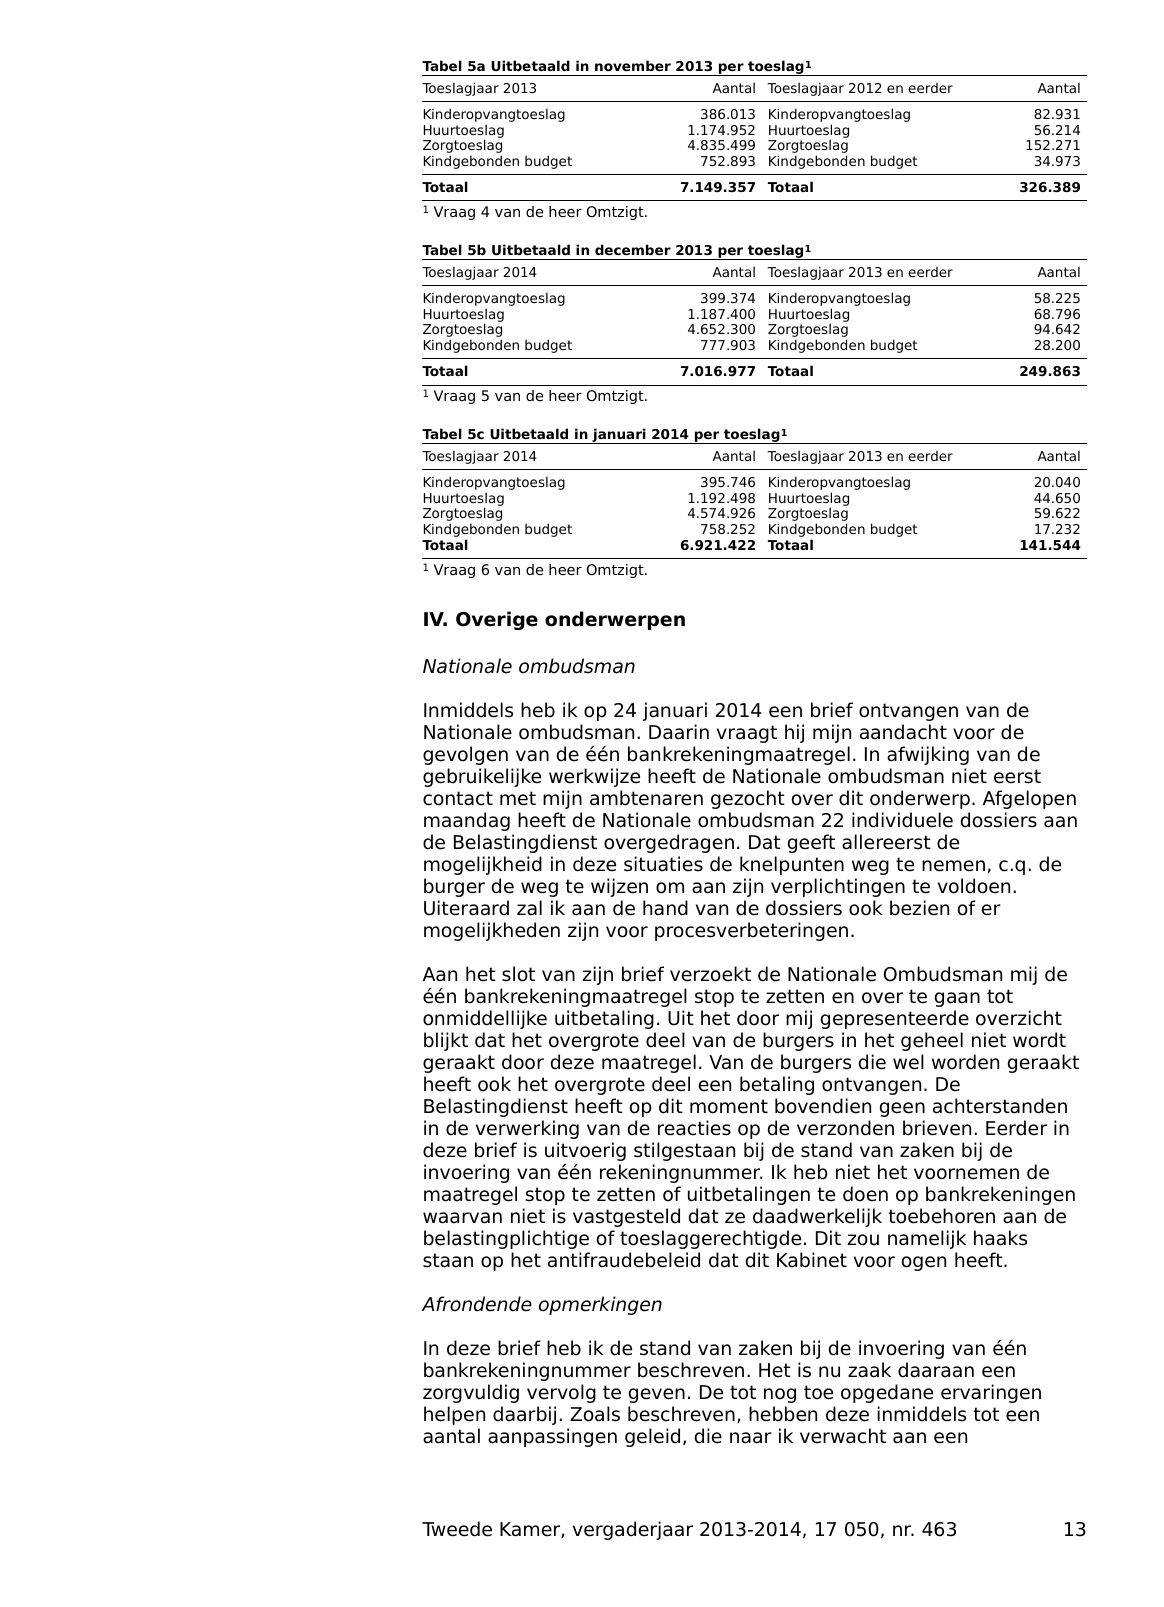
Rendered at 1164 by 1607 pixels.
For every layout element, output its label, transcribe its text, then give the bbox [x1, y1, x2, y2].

table_cell 1 Vraag 5 van de heer Omtzigt. [422, 386, 1087, 405]
table_cell 1.192.498 [644, 491, 762, 506]
table_cell 56.214 [969, 123, 1087, 138]
table_cell 399.374 [644, 286, 762, 306]
table_cell Huurtoeslag [422, 123, 644, 138]
table_cell Huurtoeslag [422, 306, 644, 322]
table_cell 20.040 [969, 470, 1087, 491]
text In deze brief heb ik de stand van zaken bij de invoering van één bankrekeningnummer beschreven. Het is nu zaak daaraan een zorgvuldig vervolg te geven. De tot nog toe opgedane ervaringen helpen daarbij. Zoals beschreven, hebben deze inmiddels tot een aantal aanpassingen geleid, die naar ik verwacht aan een [422, 1338, 1087, 1448]
table_cell Aantal [969, 76, 1087, 101]
table_cell Kinderopvangtoeslag [422, 470, 644, 491]
table_cell Kindgebonden budget [422, 522, 644, 538]
table_cell 1.174.952 [644, 123, 762, 138]
table_cell Toeslagjaar 2014 [422, 444, 644, 469]
table_cell 7.016.977 [644, 359, 762, 384]
table_cell Kinderopvangtoeslag [422, 286, 644, 306]
table_cell Kindgebonden budget [422, 154, 644, 174]
table_cell 1 Vraag 6 van de heer Omtzigt. [422, 559, 1087, 579]
table_cell 395.746 [644, 470, 762, 491]
table_cell Zorgtoeslag [422, 322, 644, 338]
table_cell Zorgtoeslag [762, 322, 968, 338]
subtitle Afrondende opmerkingen [422, 1294, 1087, 1316]
table_cell 44.650 [969, 491, 1087, 506]
table_cell 58.225 [969, 286, 1087, 306]
table_cell Totaal [422, 359, 644, 384]
table_cell Kinderopvangtoeslag [762, 470, 968, 491]
table_cell Kindgebonden budget [762, 338, 968, 358]
table_cell Toeslagjaar 2012 en eerder [762, 76, 968, 101]
subtitle IV. Overige onderwerpen [422, 609, 1087, 631]
table_cell Aantal [644, 76, 762, 101]
table_cell Zorgtoeslag [422, 506, 644, 522]
table_cell 249.863 [969, 359, 1087, 384]
table_cell 6.921.422 [644, 538, 762, 558]
table_cell Huurtoeslag [762, 123, 968, 138]
table_cell Aantal [644, 260, 762, 285]
table_cell Zorgtoeslag [762, 506, 968, 522]
table_cell 7.149.357 [644, 175, 762, 200]
table_header Tabel 5c Uitbetaald in januari 2014 per toeslag1 [422, 427, 1087, 443]
table_cell Aantal [969, 260, 1087, 285]
table_cell Aantal [969, 444, 1087, 469]
table_cell Zorgtoeslag [762, 138, 968, 154]
table_cell Totaal [762, 175, 968, 200]
table_header Tabel 5b Uitbetaald in december 2013 per toeslag1 [422, 243, 1087, 259]
table_cell 4.835.499 [644, 138, 762, 154]
table_cell Kindgebonden budget [762, 154, 968, 174]
table_cell 326.389 [969, 175, 1087, 200]
table_cell 758.252 [644, 522, 762, 538]
table_cell 94.642 [969, 322, 1087, 338]
table_cell 28.200 [969, 338, 1087, 358]
table_cell 4.574.926 [644, 506, 762, 522]
subtitle Nationale ombudsman [422, 656, 1087, 678]
table_cell 386.013 [644, 102, 762, 122]
table_cell Toeslagjaar 2013 en eerder [762, 444, 968, 469]
table_cell Kindgebonden budget [422, 338, 644, 358]
table_cell Toeslagjaar 2013 [422, 76, 644, 101]
table_cell 777.903 [644, 338, 762, 358]
table_cell 17.232 [969, 522, 1087, 538]
table_cell Aantal [644, 444, 762, 469]
table_cell Huurtoeslag [422, 491, 644, 506]
table_cell 152.271 [969, 138, 1087, 154]
text Inmiddels heb ik op 24 januari 2014 een brief ontvangen van de Nationale ombudsman. Daarin vraagt hij mijn aandacht voor de gevolgen van de één bankrekeningmaatregel. In afwijking van de gebruikelijke werkwijze heeft de Nationale ombudsman niet eerst contact met mijn ambtenaren gezocht over dit onderwerp. Afgelopen maandag heeft de Nationale ombudsman 22 individuele dossiers aan de Belastingdienst overgedragen. Dat geeft allereerst de mogelijkheid in deze situaties de knelpunten weg te nemen, c.q. de burger de weg te wijzen om aan zijn verplichtingen te voldoen. Uiteraard zal ik aan de hand van de dossiers ook bezien of er mogelijkheden zijn voor procesverbeteringen. [422, 700, 1087, 942]
table_cell Kindgebonden budget [762, 522, 968, 538]
table_cell Kinderopvangtoeslag [762, 102, 968, 122]
table_cell Toeslagjaar 2014 [422, 260, 644, 285]
table_cell Totaal [762, 359, 968, 384]
table_cell 34.973 [969, 154, 1087, 174]
table_cell 1 Vraag 4 van de heer Omtzigt. [422, 201, 1087, 221]
table_cell Totaal [422, 175, 644, 200]
text Aan het slot van zijn brief verzoekt de Nationale Ombudsman mij de één bankrekeningmaatregel stop te zetten en over te gaan tot onmiddellijke uitbetaling. Uit het door mij gepresenteerde overzicht blijkt dat het overgrote deel van de burgers in het geheel niet wordt geraakt door deze maatregel. Van de burgers die wel worden geraakt heeft ook het overgrote deel een betaling ontvangen. De Belastingdienst heeft op dit moment bovendien geen achterstanden in de verwerking van de reacties op de verzonden brieven. Eerder in deze brief is uitvoerig stilgestaan bij de stand van zaken bij de invoering van één rekeningnummer. Ik heb niet het voornemen de maatregel stop te zetten of uitbetalingen te doen op bankrekeningen waarvan niet is vastgesteld dat ze daadwerkelijk toebehoren aan de belastingplichtige of toeslaggerechtigde. Dit zou namelijk haaks staan op het antifraudebeleid dat dit Kabinet voor ogen heeft. [422, 964, 1087, 1272]
table_cell Huurtoeslag [762, 491, 968, 506]
table_cell Totaal [422, 538, 644, 558]
table_cell Totaal [762, 538, 968, 558]
table_header Tabel 5a Uitbetaald in november 2013 per toeslag1 [422, 59, 1087, 75]
table_cell 4.652.300 [644, 322, 762, 338]
table_cell Toeslagjaar 2013 en eerder [762, 260, 968, 285]
table_cell 68.796 [969, 306, 1087, 322]
table_cell Kinderopvangtoeslag [762, 286, 968, 306]
table_cell 82.931 [969, 102, 1087, 122]
table_cell Zorgtoeslag [422, 138, 644, 154]
table_cell 752.893 [644, 154, 762, 174]
table_cell Kinderopvangtoeslag [422, 102, 644, 122]
table_cell 1.187.400 [644, 306, 762, 322]
table_cell Huurtoeslag [762, 306, 968, 322]
table_cell 141.544 [969, 538, 1087, 558]
table_cell 59.622 [969, 506, 1087, 522]
